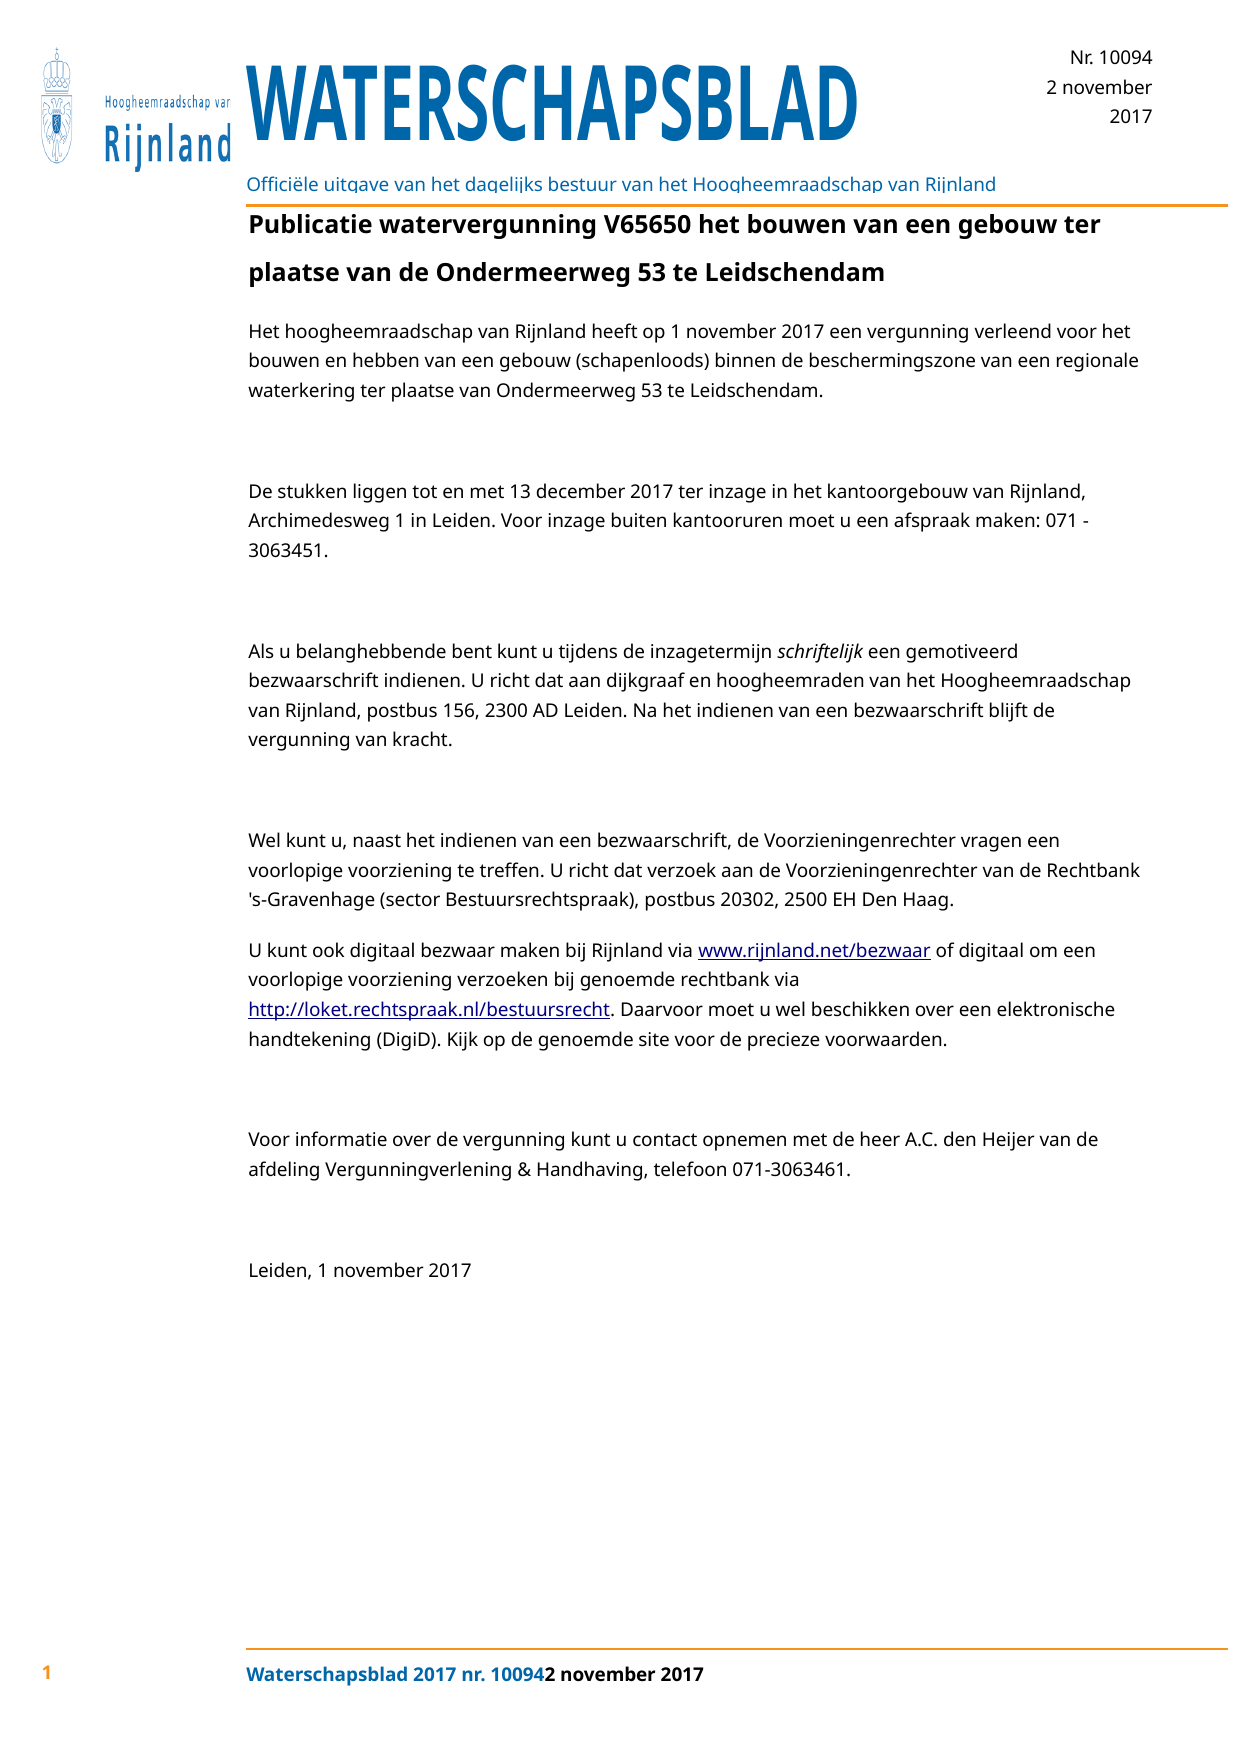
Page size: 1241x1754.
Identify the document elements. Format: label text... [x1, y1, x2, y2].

text Publicatie watervergunning V65650 het bouwen van een gebouw ter plaatse van de Ondermeerweg 53 te Leidschendam [248, 207, 1152, 288]
text Het hoogheemraadschap van Rijnland heeft op 1 november 2017 een vergunning verleend voor het bouwen en hebben van een gebouw (schapenloods) binnen de beschermingszone van een regionale waterkering ter plaatse van Ondermeerweg 53 te Leidschendam. [248, 318, 1152, 403]
picture [41, 47, 231, 172]
text Als u belanghebbende bent kunt u tijdens de inzagetermijn schriftelijk een gemotiveerd bezwaarschrift indienen. U richt dat aan dijkgraaf en hoogheemraden van het Hoogheemraadschap van Rijnland, postbus 156, 2300 AD Leiden. Na het indienen van een bezwaarschrift blijft de vergunning van kracht. [248, 638, 1152, 752]
text De stukken liggen tot en met 13 december 2017 ter inzage in het kantoorgebouw van Rijnland, Archimedesweg 1 in Leiden. Voor inzage buiten kantooruren moet u een afspraak maken: 071 - 3063451. [248, 478, 1152, 563]
text Leiden, 1 november 2017 [248, 1257, 1152, 1283]
text U kunt ook digitaal bezwaar maken bij Rijnland via www.rijnland.net/bezwaar of digitaal om een voorlopige voorziening verzoeken bij genoemde rechtbank via http://loket.rechtspraak.nl/bestuursrecht. Daarvoor moet u wel beschikken over een elektronische handtekening (DigiD). Kijk op de genoemde site voor de precieze voorwaarden. [248, 937, 1152, 1052]
text Wel kunt u, naast het indienen van een bezwaarschrift, de Voorzieningenrechter vragen een voorlopige voorziening te treffen. U richt dat verzoek aan de Voorzieningenrechter van de Rechtbank 's-Gravenhage (sector Bestuursrechtspraak), postbus 20302, 2500 EH Den Haag. [248, 827, 1152, 912]
text Voor informatie over de vergunning kunt u contact opnemen met de heer A.C. den Heijer van de afdeling Vergunningverlening & Handhaving, telefoon 071-3063461. [248, 1127, 1152, 1182]
